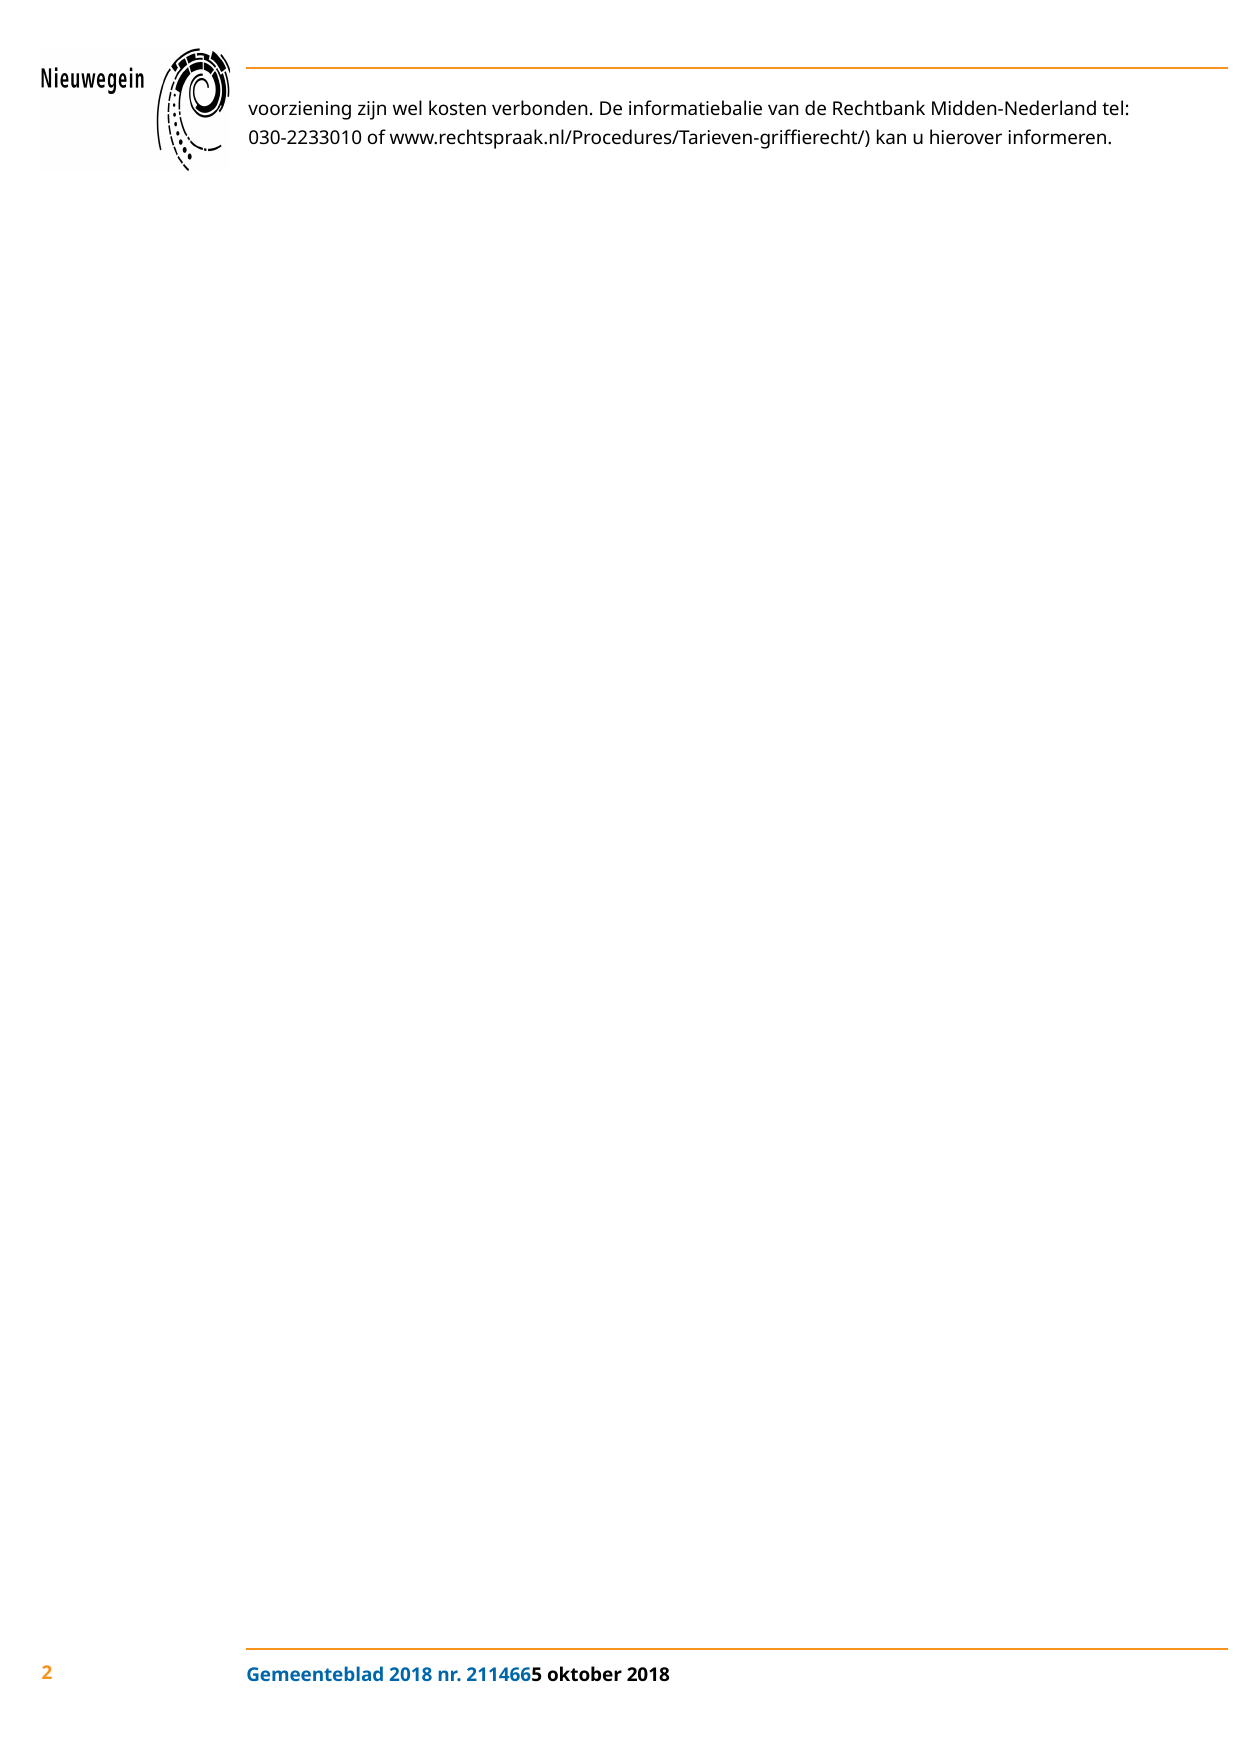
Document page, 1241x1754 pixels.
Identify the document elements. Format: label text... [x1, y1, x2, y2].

picture [41, 47, 231, 172]
text voorziening zijn wel kosten verbonden. De informatiebalie van de Rechtbank Midden-Nederland tel: 030-2233010 of www.rechtspraak.nl/Procedures/Tarieven-griffierecht/) kan u hierover informeren. [248, 95, 1152, 150]
